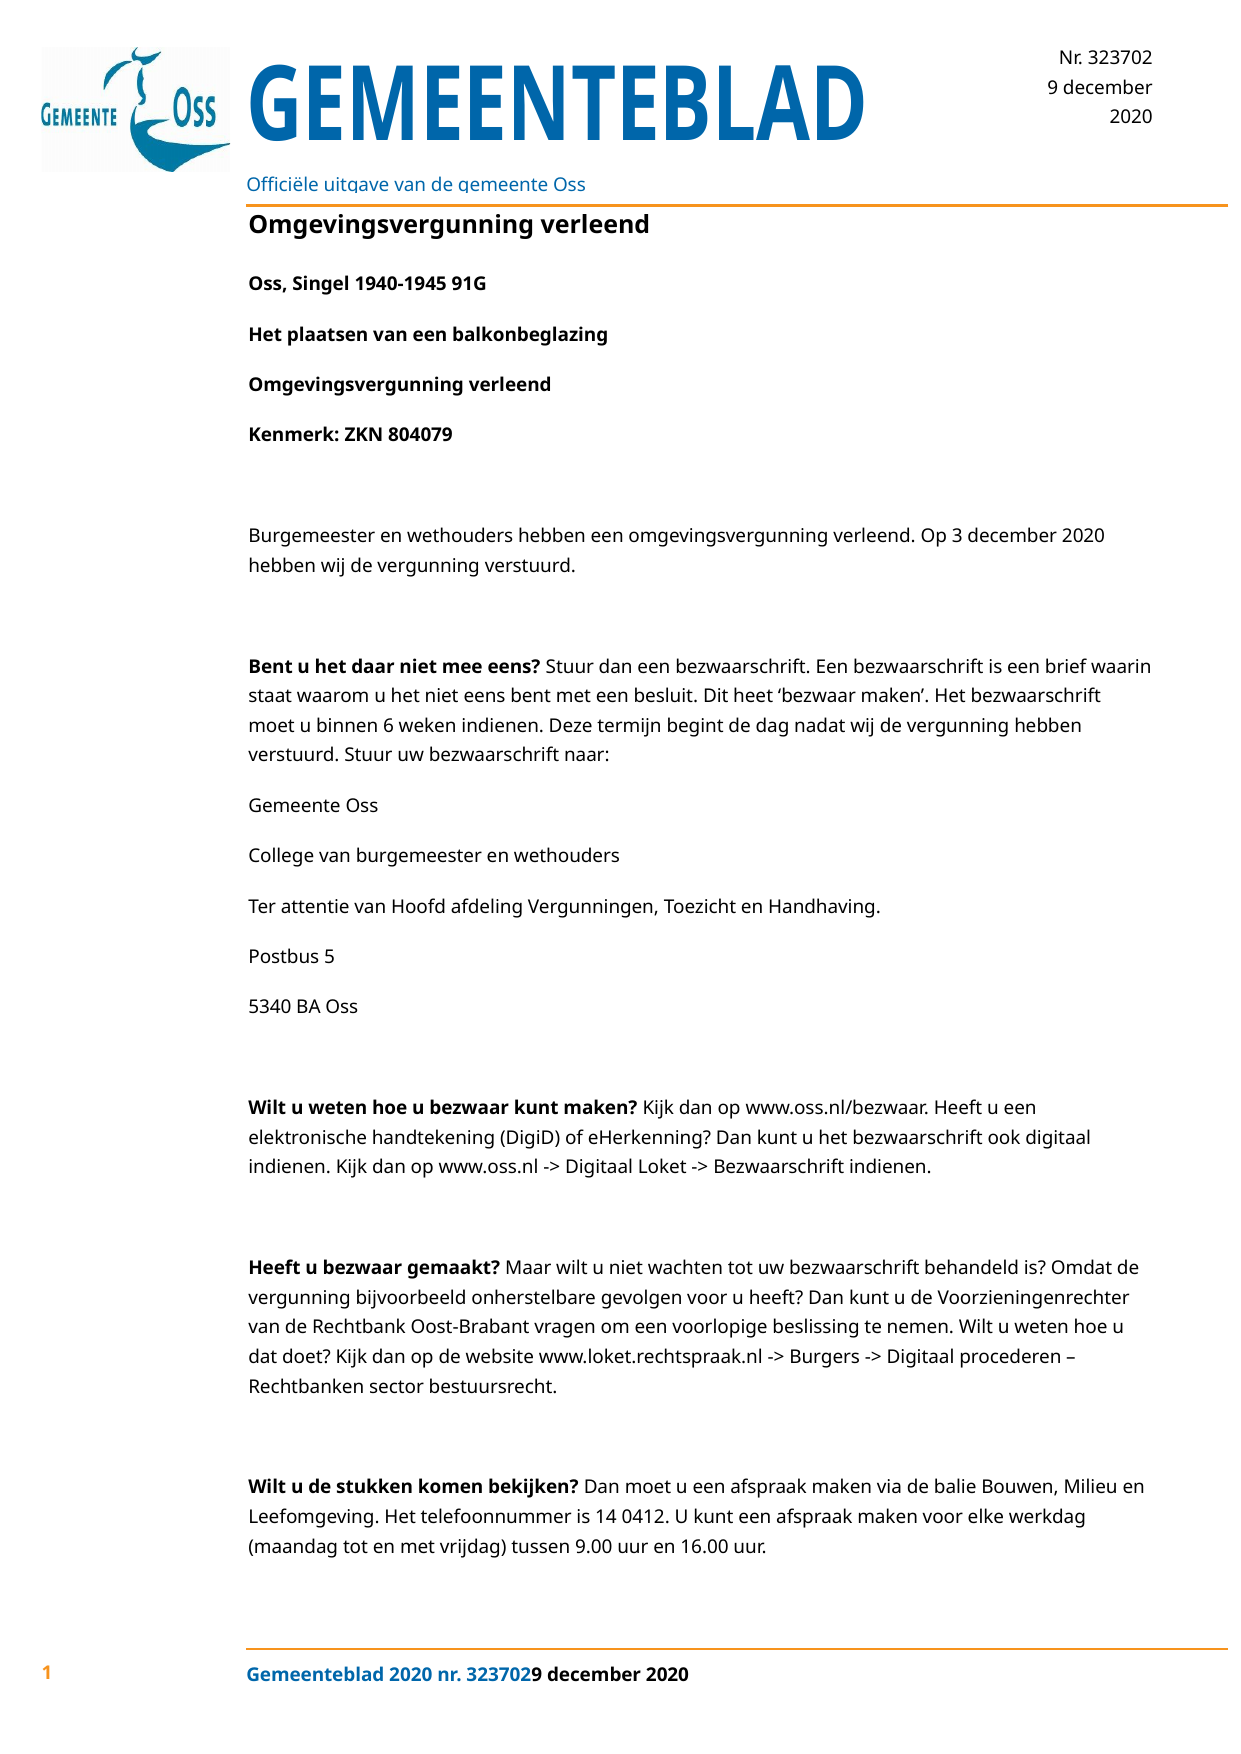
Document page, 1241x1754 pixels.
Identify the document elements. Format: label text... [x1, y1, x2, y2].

text 5340 BA Oss [248, 994, 1152, 1019]
text Kenmerk: ZKN 804079 [248, 422, 1152, 447]
text Omgevingsvergunning verleend [248, 371, 1152, 397]
text Bent u het daar niet mee eens? Stuur dan een bezwaarschrift. Een bezwaarschrift is een brief waarin staat waarom u het niet eens bent met een besluit. Dit heet ‘bezwaar maken’. Het bezwaarschrift moet u binnen 6 weken indienen. Deze termijn begint de dag nadat wij de vergunning hebben verstuurd. Stuur uw bezwaarschrift naar: [248, 653, 1152, 767]
text Ter attentie van Hoofd afdeling Vergunningen, Toezicht en Handhaving. [248, 893, 1152, 918]
text Wilt u weten hoe u bezwaar kunt maken? Kijk dan op www.oss.nl/bezwaar. Heeft u een elektronische handtekening (DigiD) of eHerkenning? Dan kunt u het bezwaarschrift ook digitaal indienen. Kijk dan op www.oss.nl -> Digitaal Loket -> Bezwaarschrift indienen. [248, 1094, 1152, 1179]
text Het plaatsen van een balkonbeglazing [248, 321, 1152, 346]
text Postbus 5 [248, 943, 1152, 969]
text College van burgemeester en wethouders [248, 842, 1152, 868]
text Oss, Singel 1940-1945 91G [248, 270, 1152, 296]
picture [41, 47, 231, 172]
text Wilt u de stukken komen bekijken? Dan moet u een afspraak maken via de balie Bouwen, Milieu en Leefomgeving. Het telefoonnummer is 14 0412. U kunt een afspraak maken voor elke werkdag (maandag tot en met vrijdag) tussen 9.00 uur en 16.00 uur. [248, 1474, 1152, 1558]
text Gemeente Oss [248, 792, 1152, 818]
text Heeft u bezwaar gemaakt? Maar wilt u niet wachten tot uw bezwaarschrift behandeld is? Omdat de vergunning bijvoorbeeld onherstelbare gevolgen voor u heeft? Dan kunt u de Voorzieningenrechter van de Rechtbank Oost-Brabant vragen om een voorlopige beslissing te nemen. Wilt u weten hoe u dat doet? Kijk dan op de website www.loket.rechtspraak.nl -> Burgers -> Digitaal procederen – Rechtbanken sector bestuursrecht. [248, 1254, 1152, 1398]
text Burgemeester en wethouders hebben een omgevingsvergunning verleend. Op 3 december 2020 hebben wij de vergunning verstuurd. [248, 522, 1152, 578]
text Omgevingsvergunning verleend [248, 207, 1152, 241]
